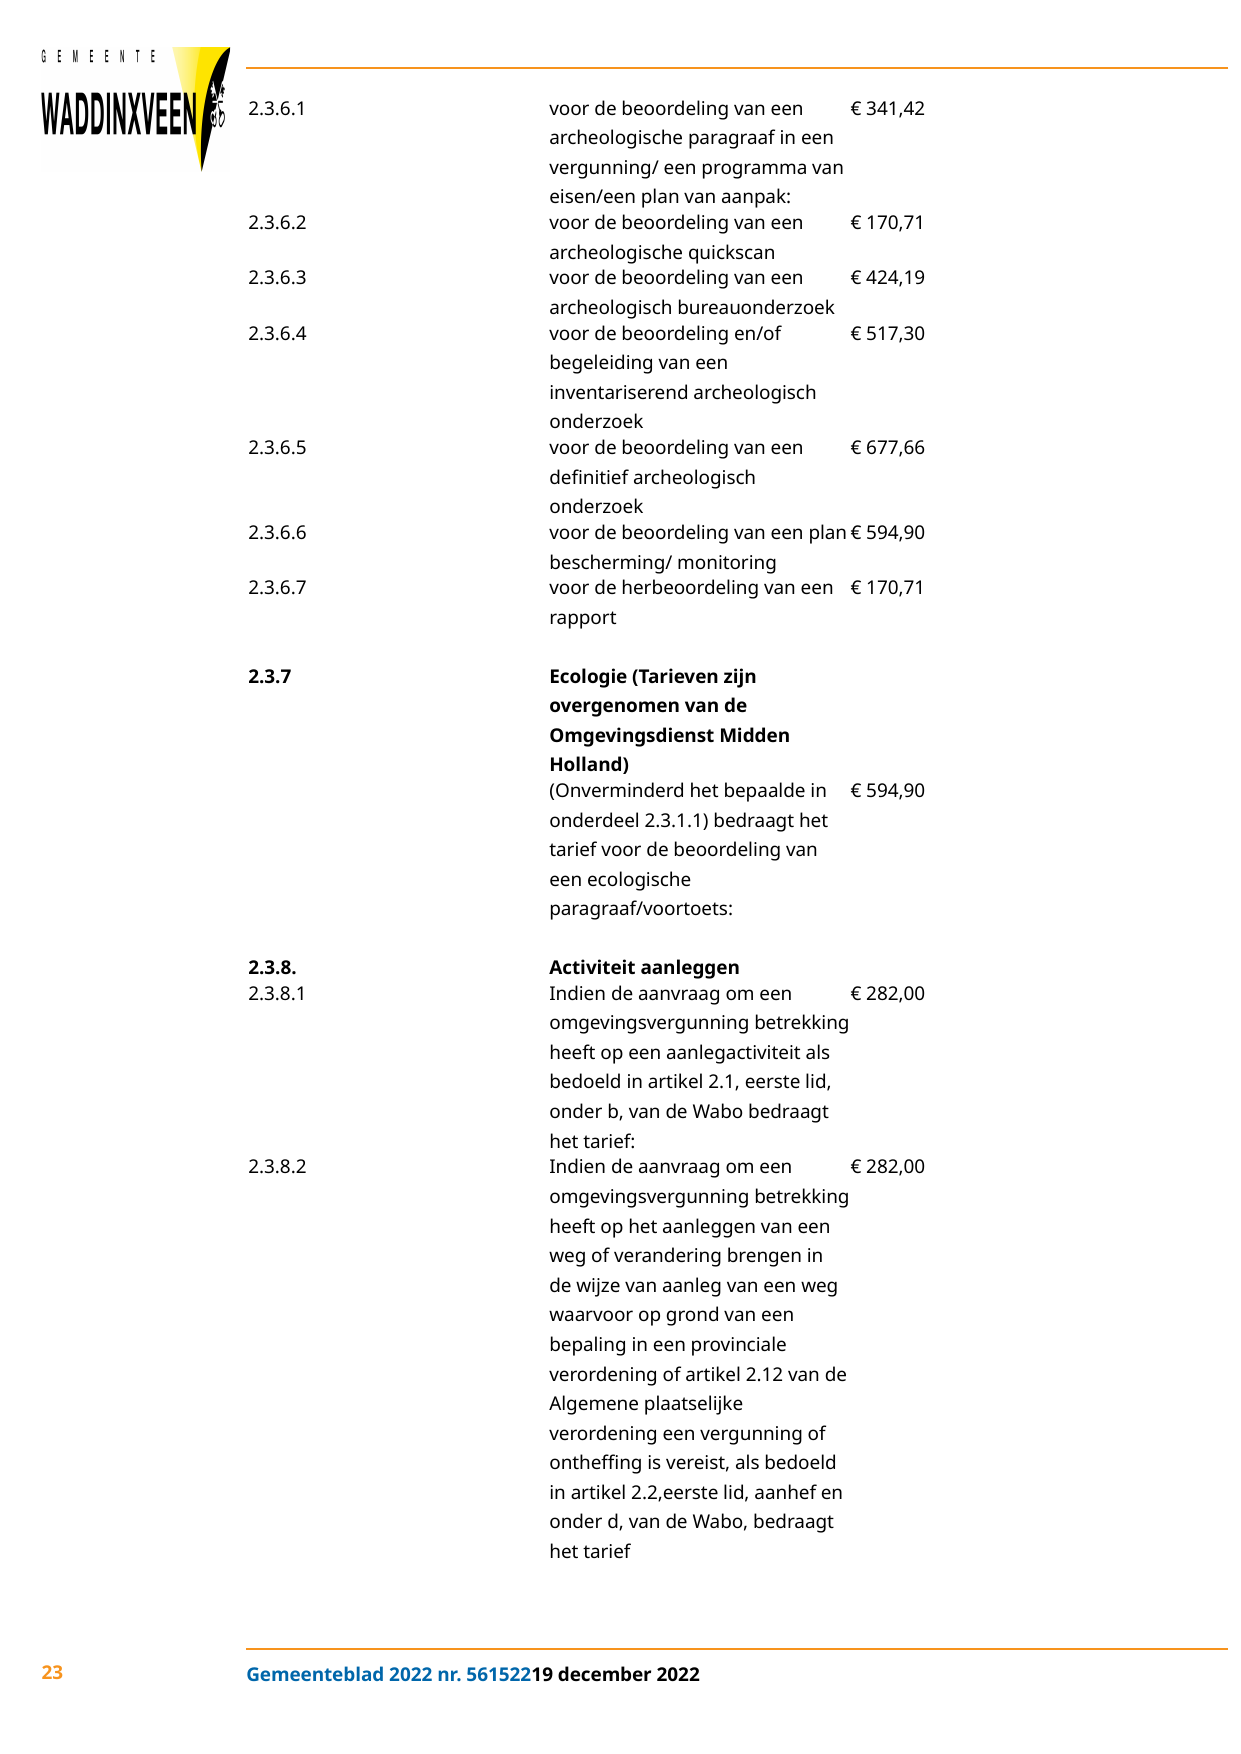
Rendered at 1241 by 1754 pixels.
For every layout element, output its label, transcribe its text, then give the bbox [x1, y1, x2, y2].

table_header Ecologie (Tarieven zijn overgenomen van de Omgevingsdienst Midden Holland) [549, 663, 850, 777]
table_cell 2.3.6.7 [248, 575, 549, 630]
table_cell 2.3.6.4 [248, 320, 549, 434]
table_header Activiteit aanleggen [549, 954, 850, 980]
table_cell € 282,00 [850, 980, 1152, 1154]
table_cell € 517,30 [850, 320, 1152, 434]
table_cell voor de beoordeling van een definitief archeologisch onderzoek [549, 434, 850, 519]
table_header 2.3.8. [248, 954, 549, 980]
table_cell voor de beoordeling van een plan bescherming/ monitoring [549, 519, 850, 574]
table_cell (Onverminderd het bepaalde in onderdeel 2.3.1.1) bedraagt het tarief voor de beoordeling van een ecologische paragraaf/voortoets: [549, 777, 850, 921]
table_cell € 594,90 [850, 519, 1152, 574]
table_cell € 594,90 [850, 777, 1152, 921]
table_cell € 170,71 [850, 209, 1152, 264]
table_header [850, 663, 1152, 777]
table_cell 2.3.6.1 [248, 95, 549, 209]
table_cell voor de beoordeling van een archeologische quickscan [549, 209, 850, 264]
table_cell 2.3.6.3 [248, 265, 549, 320]
table_cell 2.3.8.1 [248, 980, 549, 1154]
table_cell voor de beoordeling en/of begeleiding van een inventariserend archeologisch onderzoek [549, 320, 850, 434]
table_cell € 170,71 [850, 575, 1152, 630]
picture [41, 47, 231, 172]
table_cell € 677,66 [850, 434, 1152, 519]
table_cell voor de beoordeling van een archeologisch bureauonderzoek [549, 265, 850, 320]
table_header 2.3.7 [248, 663, 549, 777]
table_cell 2.3.8.2 [248, 1154, 549, 1564]
table_cell € 282,00 [850, 1154, 1152, 1564]
table_cell Indien de aanvraag om een omgevingsvergunning betrekking heeft op het aanleggen van een weg of verandering brengen in de wijze van aanleg van een weg waarvoor op grond van een bepaling in een provinciale verordening of artikel 2.12 van de Algemene plaatselijke verordening een vergunning of ontheffing is vereist, als bedoeld in artikel 2.2,eerste lid, aanhef en onder d, van de Wabo, bedraagt het tarief [549, 1154, 850, 1564]
table_cell 2.3.6.2 [248, 209, 549, 264]
table_cell voor de herbeoordeling van een rapport [549, 575, 850, 630]
table_cell voor de beoordeling van een archeologische paragraaf in een vergunning/ een programma van eisen/een plan van aanpak: [549, 95, 850, 209]
table_cell 2.3.6.5 [248, 434, 549, 519]
table_cell € 424,19 [850, 265, 1152, 320]
table_cell [248, 777, 549, 921]
table_header [850, 954, 1152, 980]
table_cell Indien de aanvraag om een omgevingsvergunning betrekking heeft op een aanlegactiviteit als bedoeld in artikel 2.1, eerste lid, onder b, van de Wabo bedraagt het tarief: [549, 980, 850, 1154]
table_cell 2.3.6.6 [248, 519, 549, 574]
table_cell € 341,42 [850, 95, 1152, 209]
